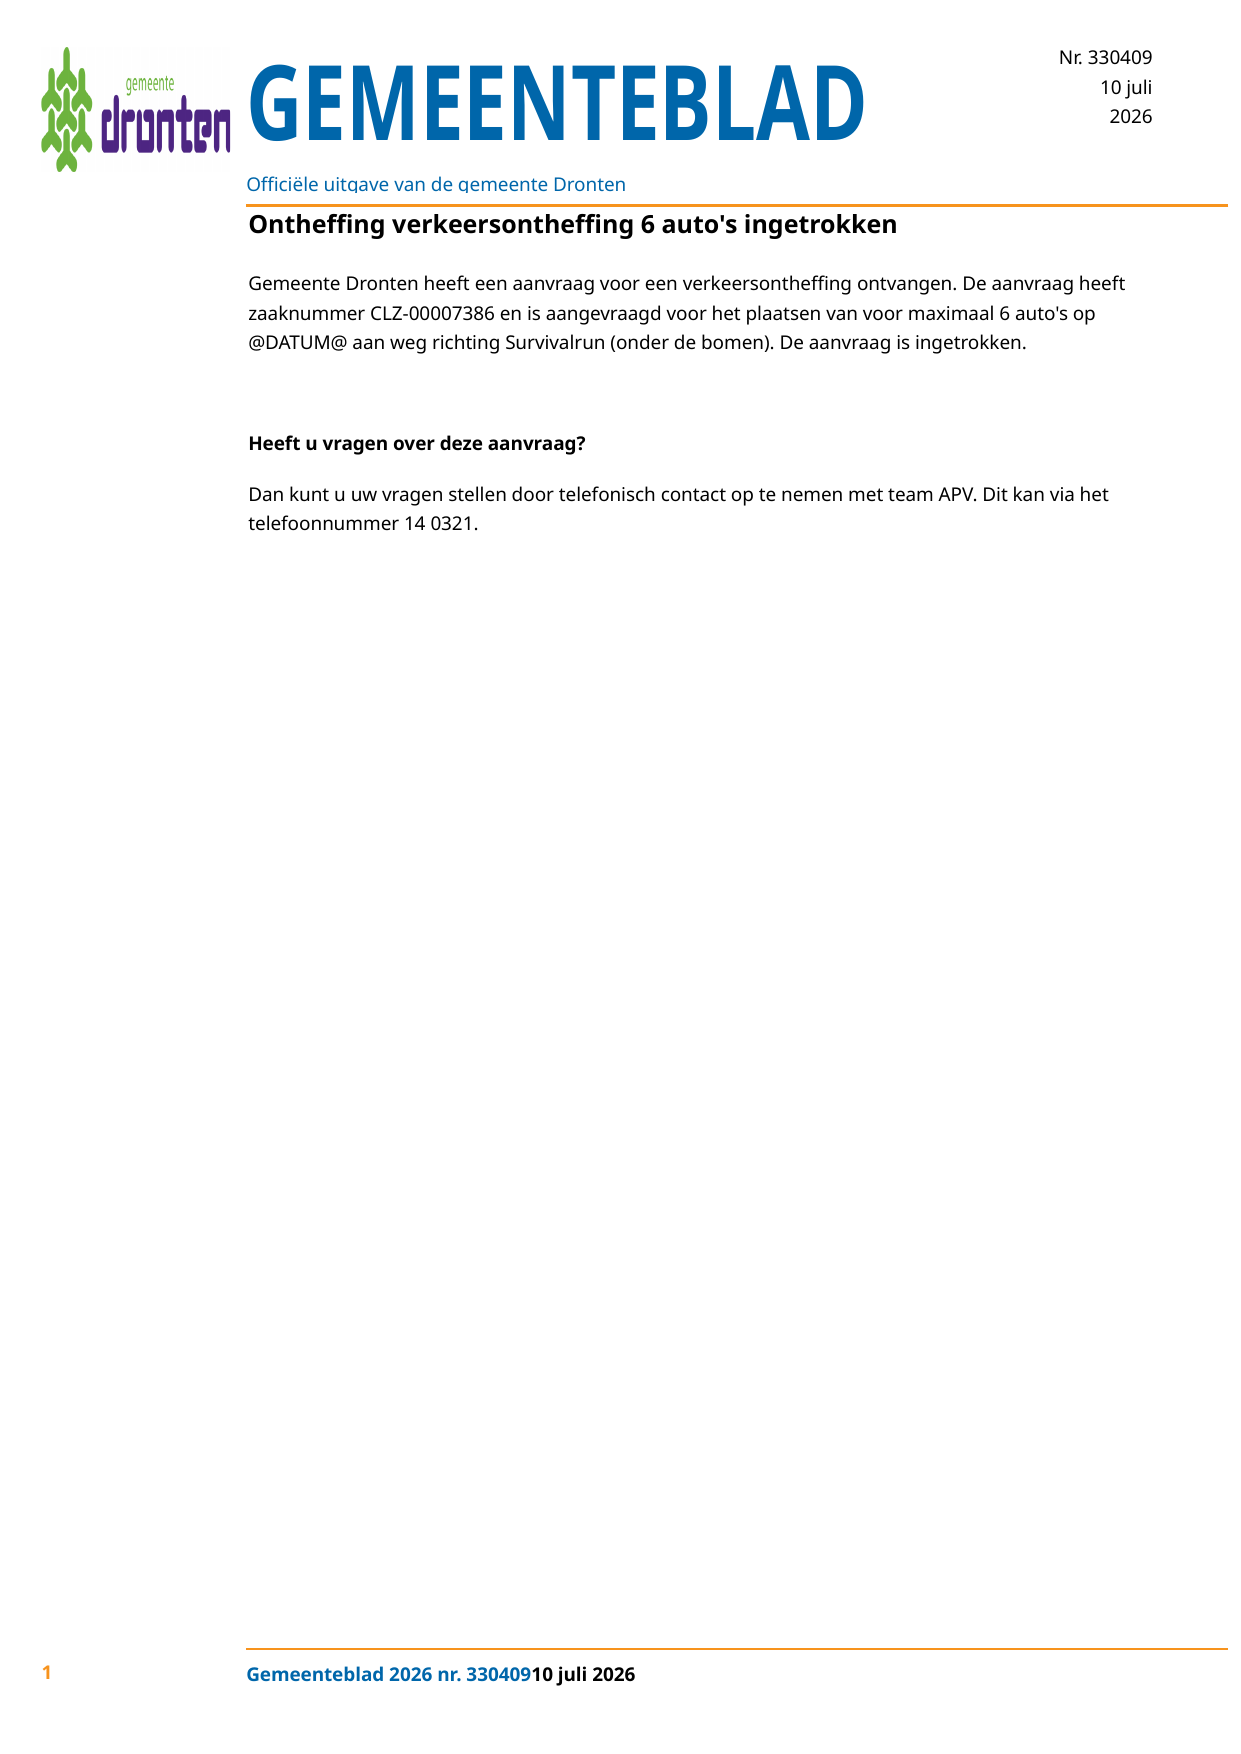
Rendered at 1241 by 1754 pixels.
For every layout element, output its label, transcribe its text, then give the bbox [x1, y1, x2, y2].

text Heeft u vragen over deze aanvraag? [248, 430, 1152, 456]
text Dan kunt u uw vragen stellen door telefonisch contact op te nemen met team APV. Dit kan via het telefoonnummer 14 0321. [248, 481, 1152, 536]
text Gemeente Dronten heeft een aanvraag voor een verkeersontheffing ontvangen. De aanvraag heeft zaaknummer CLZ-00007386 en is aangevraagd voor het plaatsen van voor maximaal 6 auto's op @DATUM@ aan weg richting Survivalrun (onder de bomen). De aanvraag is ingetrokken. [248, 270, 1152, 355]
picture [41, 47, 231, 172]
text Ontheffing verkeersontheffing 6 auto's ingetrokken [248, 207, 1152, 241]
